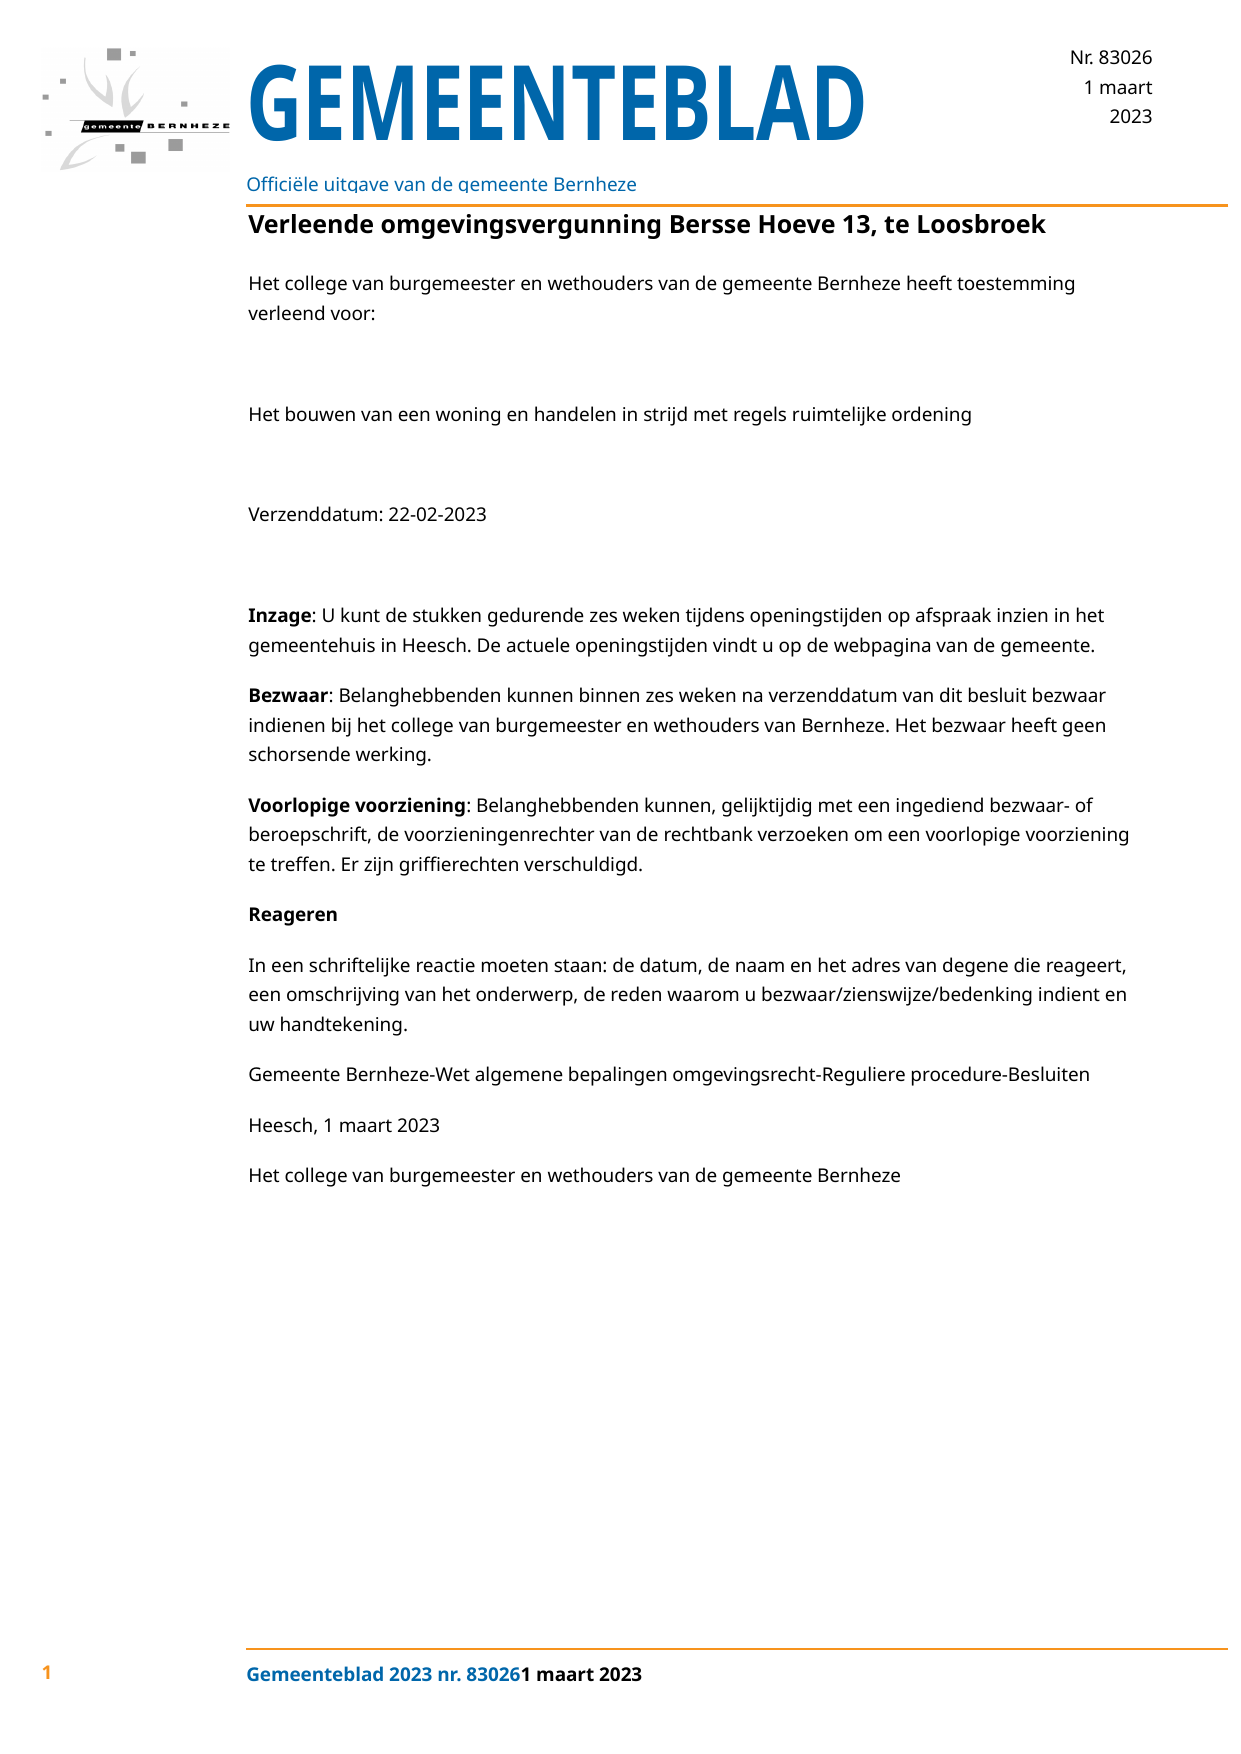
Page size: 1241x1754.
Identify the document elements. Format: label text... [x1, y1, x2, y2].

text Het college van burgemeester en wethouders van de gemeente Bernheze heeft toestemming verleend voor: [248, 270, 1152, 326]
text Bezwaar: Belanghebbenden kunnen binnen zes weken na verzenddatum van dit besluit bezwaar indienen bij het college van burgemeester en wethouders van Bernheze. Het bezwaar heeft geen schorsende werking. [248, 682, 1152, 767]
text Heesch, 1 maart 2023 [248, 1112, 1152, 1138]
text Reageren [248, 902, 1152, 927]
text Verzenddatum: 22-02-2023 [248, 502, 1152, 527]
text Voorlopige voorziening: Belanghebbenden kunnen, gelijktijdig met een ingediend bezwaar- of beroepschrift, de voorzieningenrechter van de rechtbank verzoeken om een voorlopige voorziening te treffen. Er zijn griffierechten verschuldigd. [248, 792, 1152, 877]
text Inzage: U kunt de stukken gedurende zes weken tijdens openingstijden op afspraak inzien in het gemeentehuis in Heesch. De actuele openingstijden vindt u op de webpagina van de gemeente. [248, 602, 1152, 658]
text In een schriftelijke reactie moeten staan: de datum, de naam en het adres van degene die reageert, een omschrijving van het onderwerp, de reden waarom u bezwaar/zienswijze/bedenking indient en uw handtekening. [248, 952, 1152, 1037]
text Het college van burgemeester en wethouders van de gemeente Bernheze [248, 1162, 1152, 1188]
picture [41, 47, 231, 172]
text Verleende omgevingsvergunning Bersse Hoeve 13, te Loosbroek [248, 207, 1152, 241]
text Gemeente Bernheze-Wet algemene bepalingen omgevingsrecht-Reguliere procedure-Besluiten [248, 1062, 1152, 1087]
text Het bouwen van een woning en handelen in strijd met regels ruimtelijke ordening [248, 401, 1152, 426]
